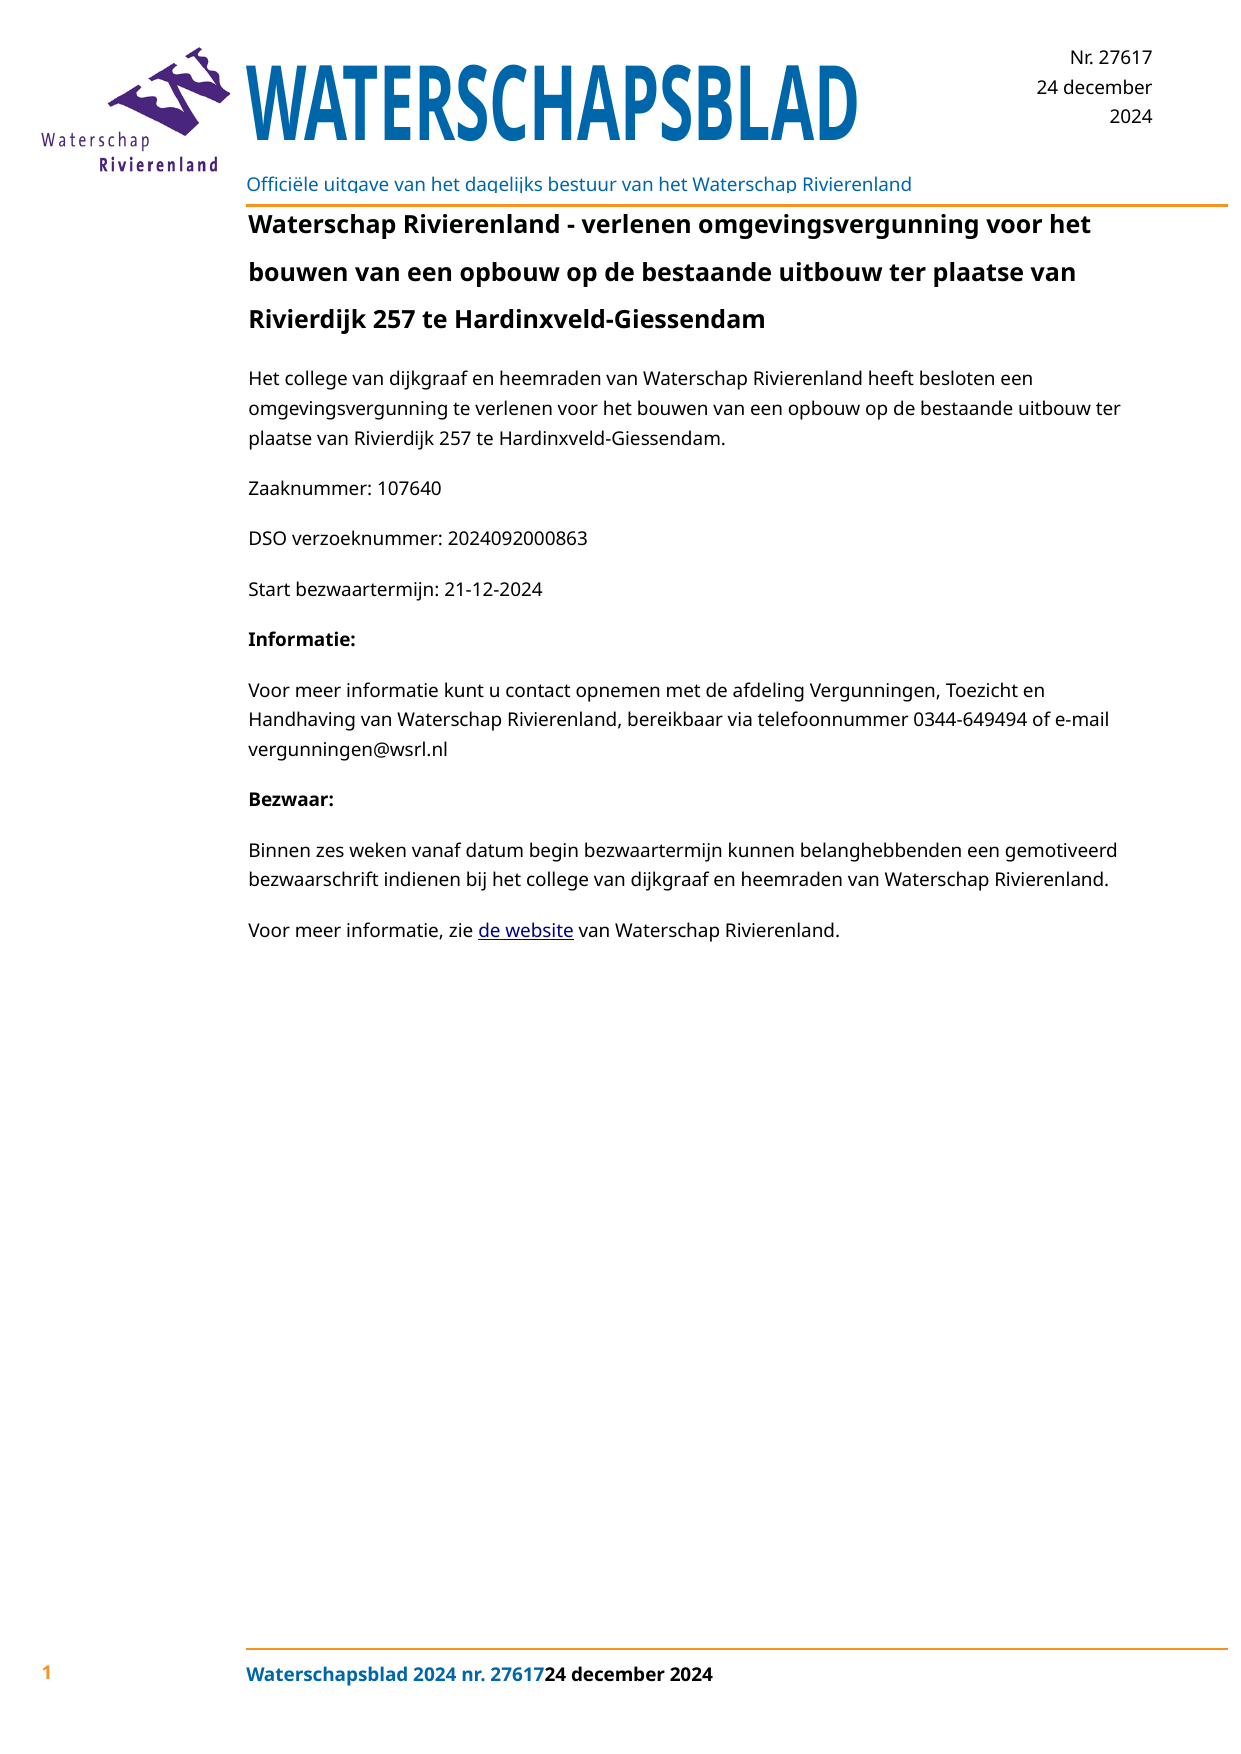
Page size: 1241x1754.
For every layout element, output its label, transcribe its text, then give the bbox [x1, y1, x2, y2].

picture [41, 47, 231, 172]
text Zaaknummer: 107640 [248, 475, 1152, 501]
text Bezwaar: [248, 786, 1152, 812]
text Waterschap Rivierenland - verlenen omgevingsvergunning voor het bouwen van een opbouw op de bestaande uitbouw ter plaatse van Rivierdijk 257 te Hardinxveld-Giessendam [248, 207, 1152, 336]
text Het college van dijkgraaf en heemraden van Waterschap Rivierenland heeft besloten een omgevingsvergunning te verlenen voor het bouwen van een opbouw op de bestaande uitbouw ter plaatse van Rivierdijk 257 te Hardinxveld-Giessendam. [248, 366, 1152, 450]
text Start bezwaartermijn: 21-12-2024 [248, 576, 1152, 602]
text Voor meer informatie, zie de website van Waterschap Rivierenland. [248, 917, 1152, 942]
text Binnen zes weken vanaf datum begin bezwaartermijn kunnen belanghebbenden een gemotiveerd bezwaarschrift indienen bij het college van dijkgraaf en heemraden van Waterschap Rivierenland. [248, 837, 1152, 892]
text Informatie: [248, 626, 1152, 652]
text Voor meer informatie kunt u contact opnemen met de afdeling Vergunningen, Toezicht en Handhaving van Waterschap Rivierenland, bereikbaar via telefoonnummer 0344-649494 of e-mail vergunningen@wsrl.nl [248, 677, 1152, 762]
text DSO verzoeknummer: 2024092000863 [248, 526, 1152, 551]
